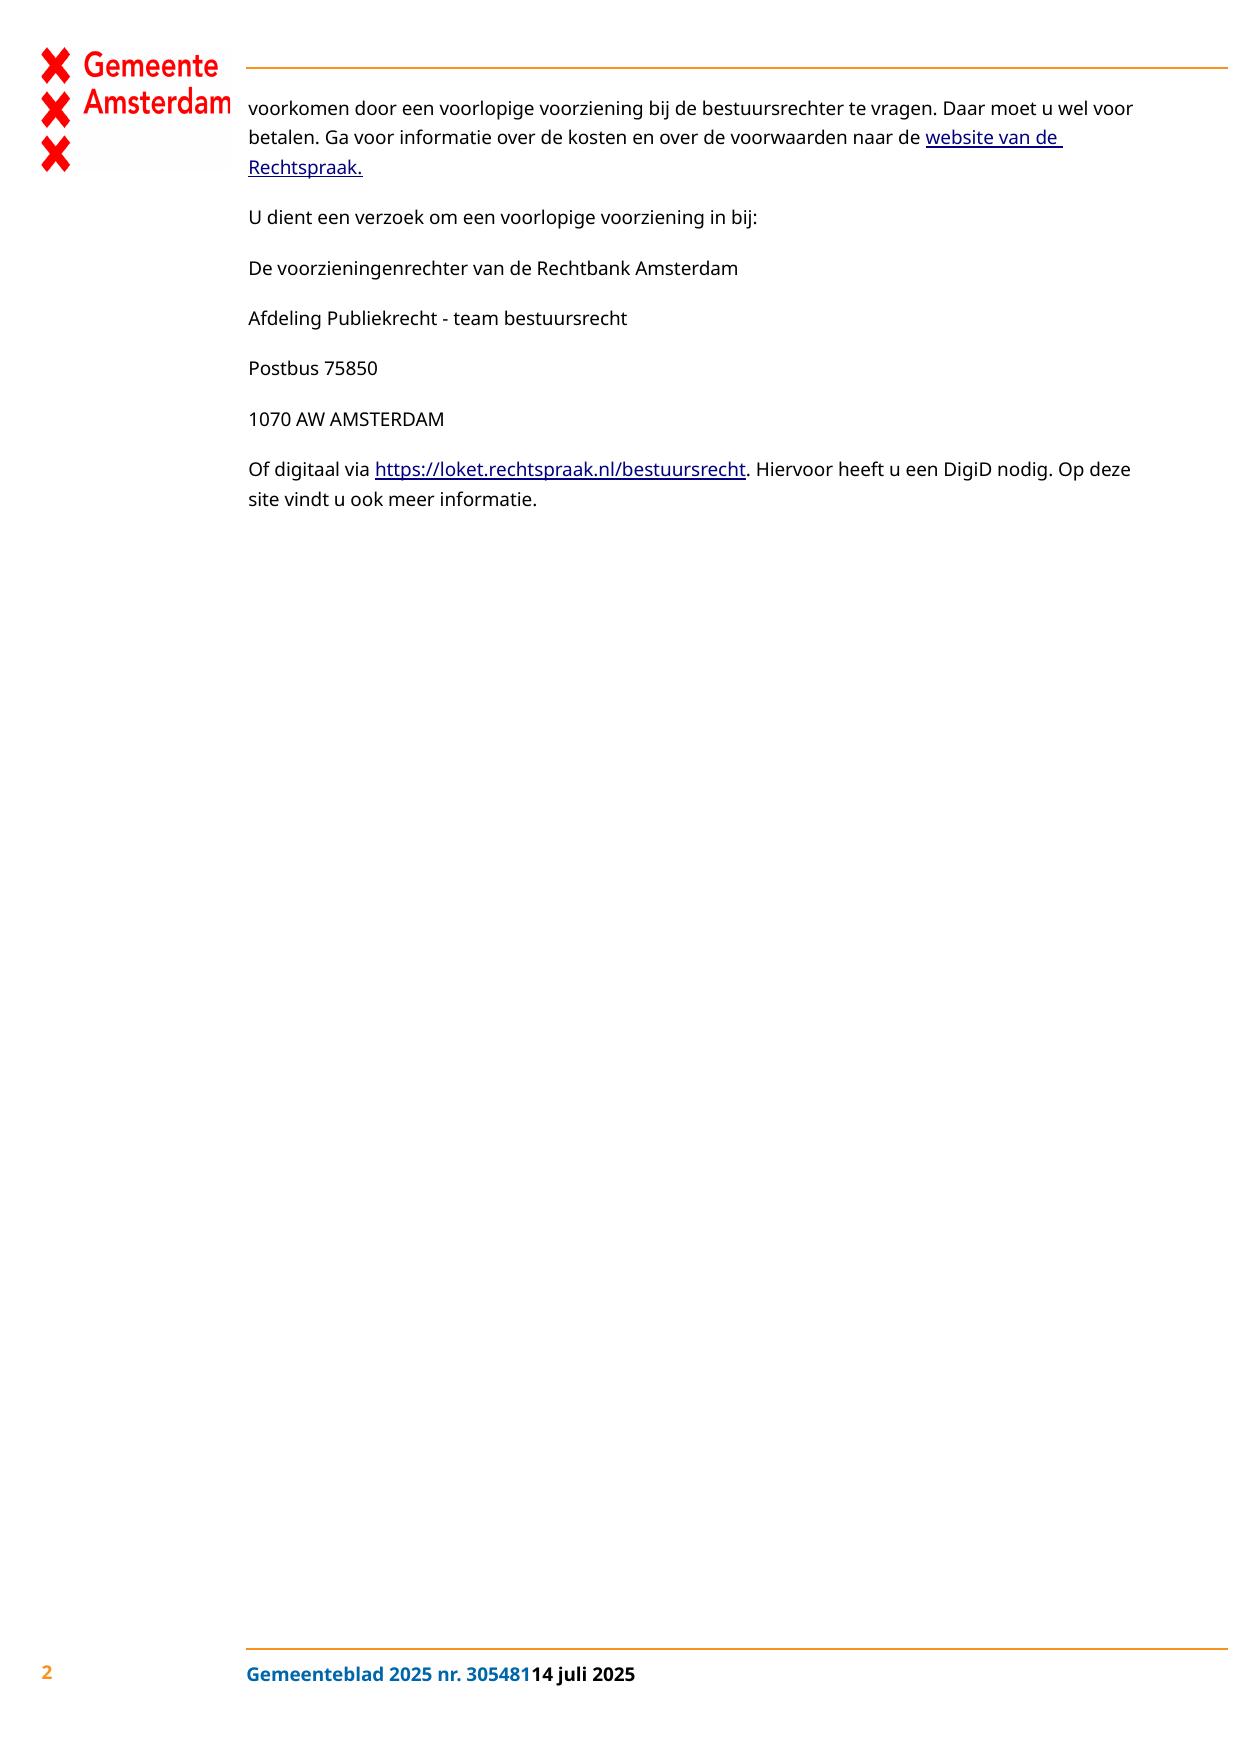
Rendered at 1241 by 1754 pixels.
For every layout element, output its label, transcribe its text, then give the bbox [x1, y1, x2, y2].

text Postbus 75850 [248, 356, 1152, 381]
text U dient een verzoek om een voorlopige voorziening in bij: [248, 204, 1152, 230]
text Afdeling Publiekrecht - team bestuursrecht [248, 305, 1152, 331]
picture [41, 47, 231, 172]
text 1070 AW AMSTERDAM [248, 406, 1152, 432]
text voorkomen door een voorlopige voorziening bij de bestuursrechter te vragen. Daar moet u wel voor betalen. Ga voor informatie over de kosten en over de voorwaarden naar de website van de Rechtspraak. [248, 95, 1152, 180]
text Of digitaal via https://loket.rechtspraak.nl/bestuursrecht. Hiervoor heeft u een DigiD nodig. Op deze site vindt u ook meer informatie. [248, 456, 1152, 512]
text De voorzieningenrechter van de Rechtbank Amsterdam [248, 255, 1152, 281]
